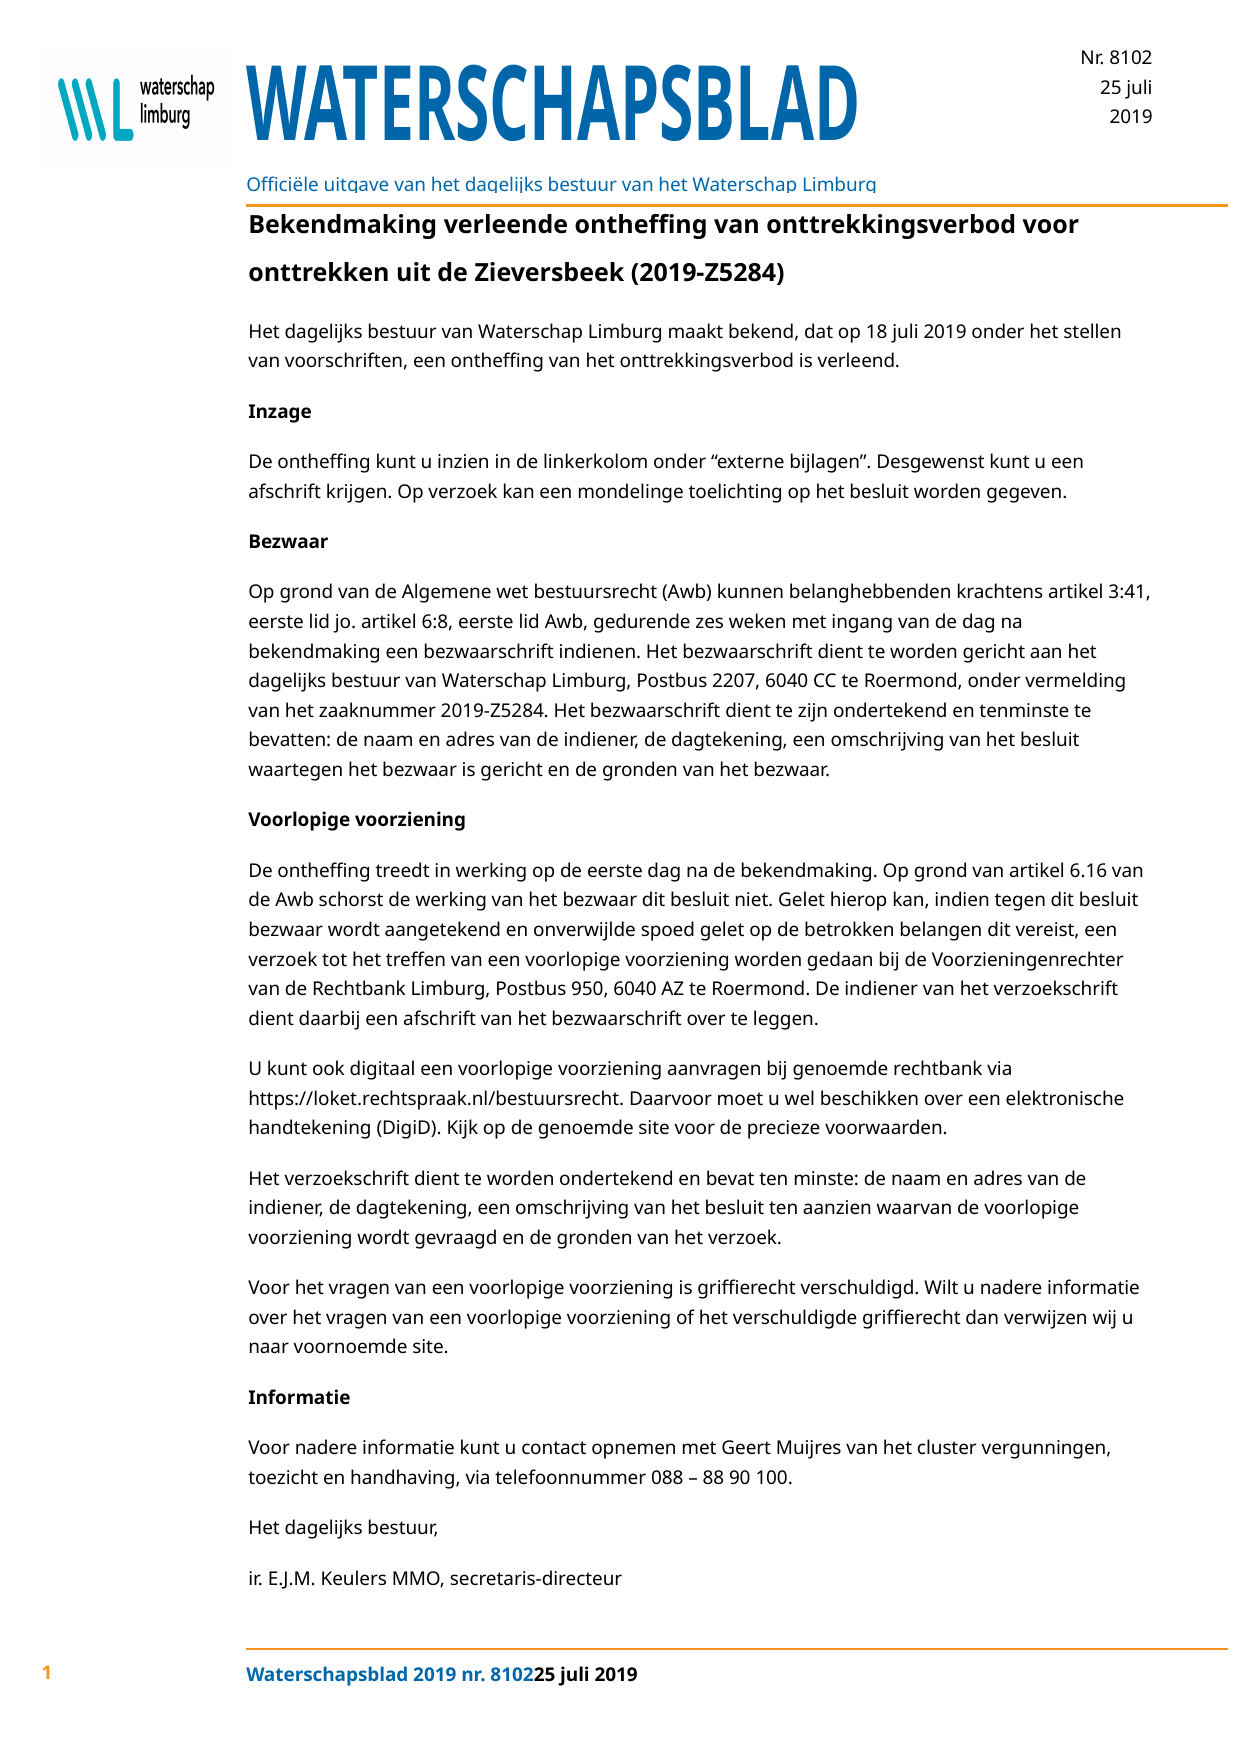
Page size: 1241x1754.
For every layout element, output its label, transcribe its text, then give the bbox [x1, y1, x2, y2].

picture [41, 47, 231, 172]
text Op grond van de Algemene wet bestuursrecht (Awb) kunnen belanghebbenden krachtens artikel 3:41, eerste lid jo. artikel 6:8, eerste lid Awb, gedurende zes weken met ingang van de dag na bekendmaking een bezwaarschrift indienen. Het bezwaarschrift dient te worden gericht aan het dagelijks bestuur van Waterschap Limburg, Postbus 2207, 6040 CC te Roermond, onder vermelding van het zaaknummer 2019-Z5284. Het bezwaarschrift dient te zijn ondertekend en tenminste te bevatten: de naam en adres van de indiener, de dagtekening, een omschrijving van het besluit waartegen het bezwaar is gericht en de gronden van het bezwaar. [248, 579, 1152, 782]
text Het dagelijks bestuur van Waterschap Limburg maakt bekend, dat op 18 juli 2019 onder het stellen van voorschriften, een ontheffing van het onttrekkingsverbod is verleend. [248, 318, 1152, 373]
text De ontheffing treedt in werking op de eerste dag na de bekendmaking. Op grond van artikel 6.16 van de Awb schorst de werking van het bezwaar dit besluit niet. Gelet hierop kan, indien tegen dit besluit bezwaar wordt aangetekend en onverwijlde spoed gelet op de betrokken belangen dit vereist, een verzoek tot het treffen van een voorlopige voorziening worden gedaan bij de Voorzieningenrechter van de Rechtbank Limburg, Postbus 950, 6040 AZ te Roermond. De indiener van het verzoekschrift dient daarbij een afschrift van het bezwaarschrift over te leggen. [248, 857, 1152, 1031]
text Inzage [248, 398, 1152, 424]
text U kunt ook digitaal een voorlopige voorziening aanvragen bij genoemde rechtbank via https://loket.rechtspraak.nl/bestuursrecht. Daarvoor moet u wel beschikken over een elektronische handtekening (DigiD). Kijk op de genoemde site voor de precieze voorwaarden. [248, 1055, 1152, 1140]
text Voorlopige voorziening [248, 807, 1152, 832]
text Voor het vragen van een voorlopige voorziening is griffierecht verschuldigd. Wilt u nadere informatie over het vragen van een voorlopige voorziening of het verschuldigde griffierecht dan verwijzen wij u naar voornoemde site. [248, 1274, 1152, 1359]
text Informatie [248, 1384, 1152, 1410]
text Bekendmaking verleende ontheffing van onttrekkingsverbod voor onttrekken uit de Zieversbeek (2019-Z5284) [248, 207, 1152, 288]
text Voor nadere informatie kunt u contact opnemen met Geert Muijres van het cluster vergunningen, toezicht en handhaving, via telefoonnummer 088 – 88 90 100. [248, 1434, 1152, 1490]
text Het dagelijks bestuur, [248, 1514, 1152, 1540]
text Het verzoekschrift dient te worden ondertekend en bevat ten minste: de naam en adres van de indiener, de dagtekening, een omschrijving van het besluit ten aanzien waarvan de voorlopige voorziening wordt gevraagd en de gronden van het verzoek. [248, 1165, 1152, 1250]
text Bezwaar [248, 528, 1152, 554]
text ir. E.J.M. Keulers MMO, secretaris-directeur [248, 1565, 1152, 1591]
text De ontheffing kunt u inzien in de linkerkolom onder “externe bijlagen”. Desgewenst kunt u een afschrift krijgen. Op verzoek kan een mondelinge toelichting op het besluit worden gegeven. [248, 448, 1152, 504]
